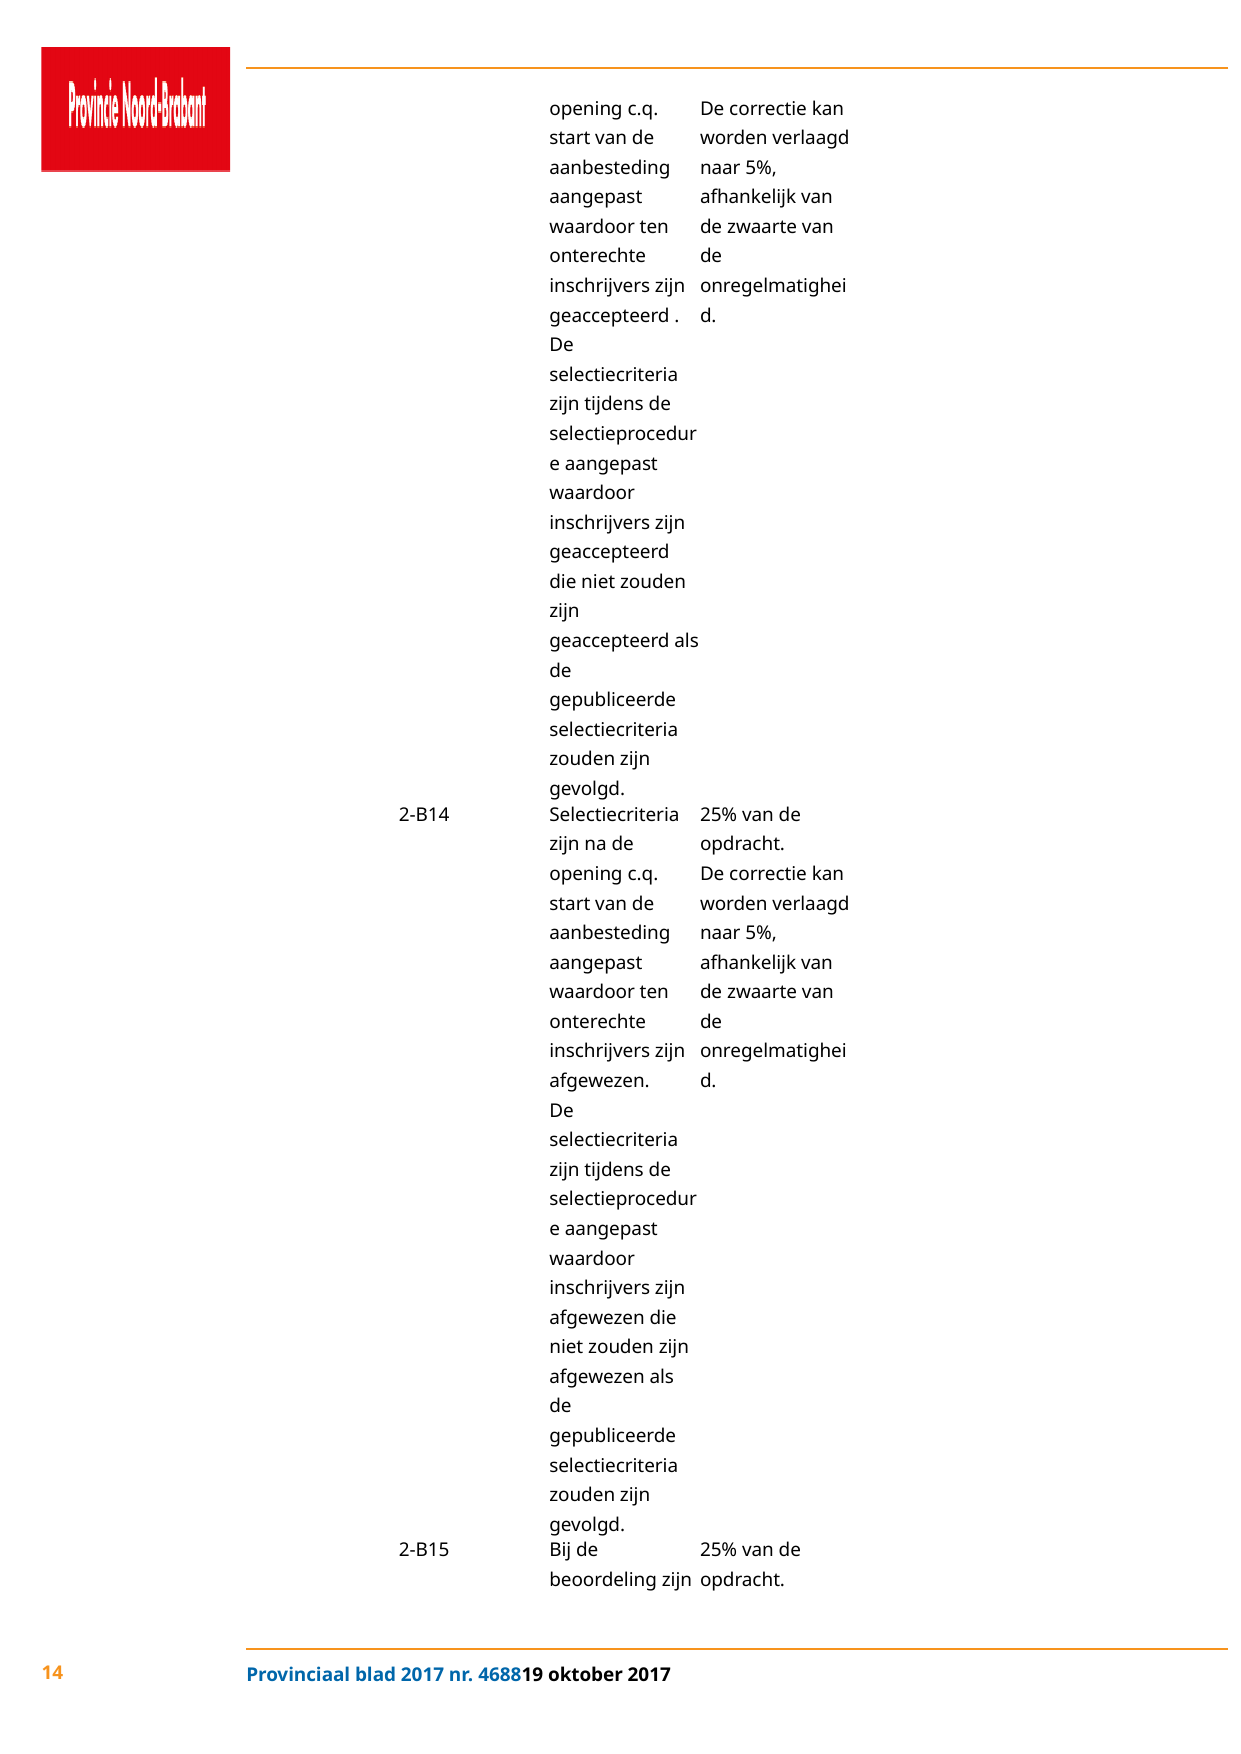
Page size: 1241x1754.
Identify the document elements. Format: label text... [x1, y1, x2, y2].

table_cell [248, 1537, 398, 1592]
table_cell [248, 95, 398, 801]
table_cell Bij de beoordeling zijn [549, 1537, 700, 1592]
table_cell 25% van de opdracht. [700, 1537, 850, 1592]
table_cell 2-B14 [399, 801, 549, 1537]
table_cell [248, 801, 398, 1537]
picture [41, 47, 231, 172]
table_cell Selectiecriteria zijn na de opening c.q. start van de aanbesteding aangepast waardoor ten onterechte inschrijvers zijn afgewezen. De selectiecriteria zijn tijdens de selectieprocedure aangepast waardoor inschrijvers zijn afgewezen die niet zouden zijn afgewezen als de gepubliceerde selectiecriteria zouden zijn gevolgd. [549, 801, 700, 1537]
table_cell De correctie kan worden verlaagd naar 5%, afhankelijk van de zwaarte van de onregelmatigheid. [700, 95, 850, 801]
table_cell 25% van de opdracht. De correctie kan worden verlaagd naar 5%, afhankelijk van de zwaarte van de onregelmatigheid. [700, 801, 850, 1537]
table_cell [399, 95, 549, 801]
table_cell opening c.q. start van de aanbesteding aangepast waardoor ten onterechte inschrijvers zijn geaccepteerd . De selectiecriteria zijn tijdens de selectieprocedure aangepast waardoor inschrijvers zijn geaccepteerd die niet zouden zijn geaccepteerd als de gepubliceerde selectiecriteria zouden zijn gevolgd. [549, 95, 700, 801]
table_cell 2-B15 [399, 1537, 549, 1592]
table_cell [850, 95, 1001, 1592]
